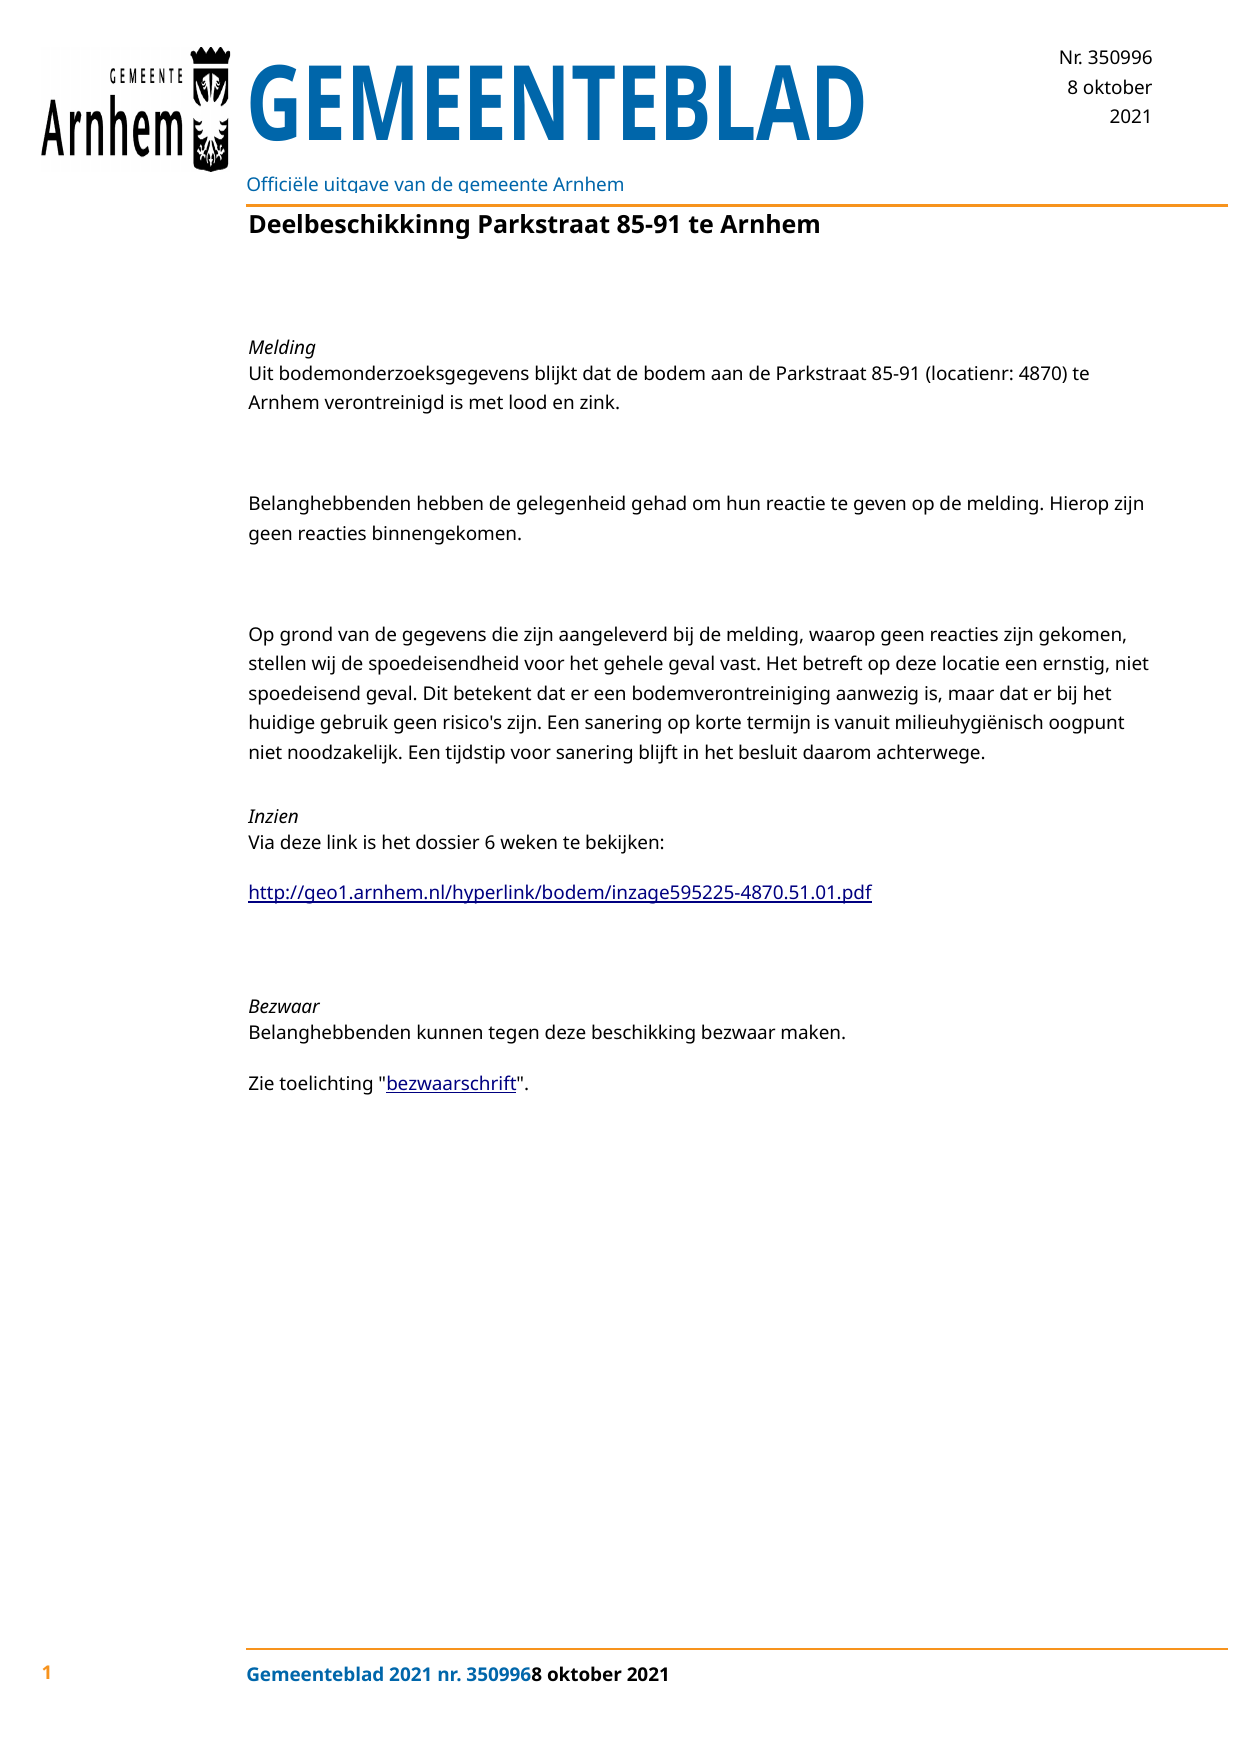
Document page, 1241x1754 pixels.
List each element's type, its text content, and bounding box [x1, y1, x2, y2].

text Via deze link is het dossier 6 weken te bekijken: [248, 829, 1152, 854]
text Belanghebbenden hebben de gelegenheid gehad om hun reactie te geven op de melding. Hierop zijn geen reacties binnengekomen. [248, 490, 1152, 546]
text Op grond van de gegevens die zijn aangeleverd bij de melding, waarop geen reacties zijn gekomen, stellen wij de spoedeisendheid voor het gehele geval vast. Het betreft op deze locatie een ernstig, niet spoedeisend geval. Dit betekent dat er een bodemverontreiniging aanwezig is, maar dat er bij het huidige gebruik geen risico's zijn. Een sanering op korte termijn is vanuit milieuhygiënisch oogpunt niet noodzakelijk. Een tijdstip voor sanering blijft in het besluit daarom achterwege. [248, 621, 1152, 765]
text Bezwaar [248, 994, 1152, 1019]
text Zie toelichting "bezwaarschrift". [248, 1070, 1152, 1096]
text Uit bodemonderzoeksgegevens blijkt dat de bodem aan de Parkstraat 85-91 (locatienr: 4870) te Arnhem verontreinigd is met lood en zink. [248, 360, 1152, 415]
text Belanghebbenden kunnen tegen deze beschikking bezwaar maken. [248, 1019, 1152, 1045]
text Melding [248, 334, 1152, 360]
text http://geo1.arnhem.nl/hyperlink/bodem/inzage595225-4870.51.01.pdf [248, 879, 1152, 905]
picture [41, 47, 231, 172]
text Inzien [248, 803, 1152, 829]
text Deelbeschikkinng Parkstraat 85-91 te Arnhem [248, 207, 1152, 241]
